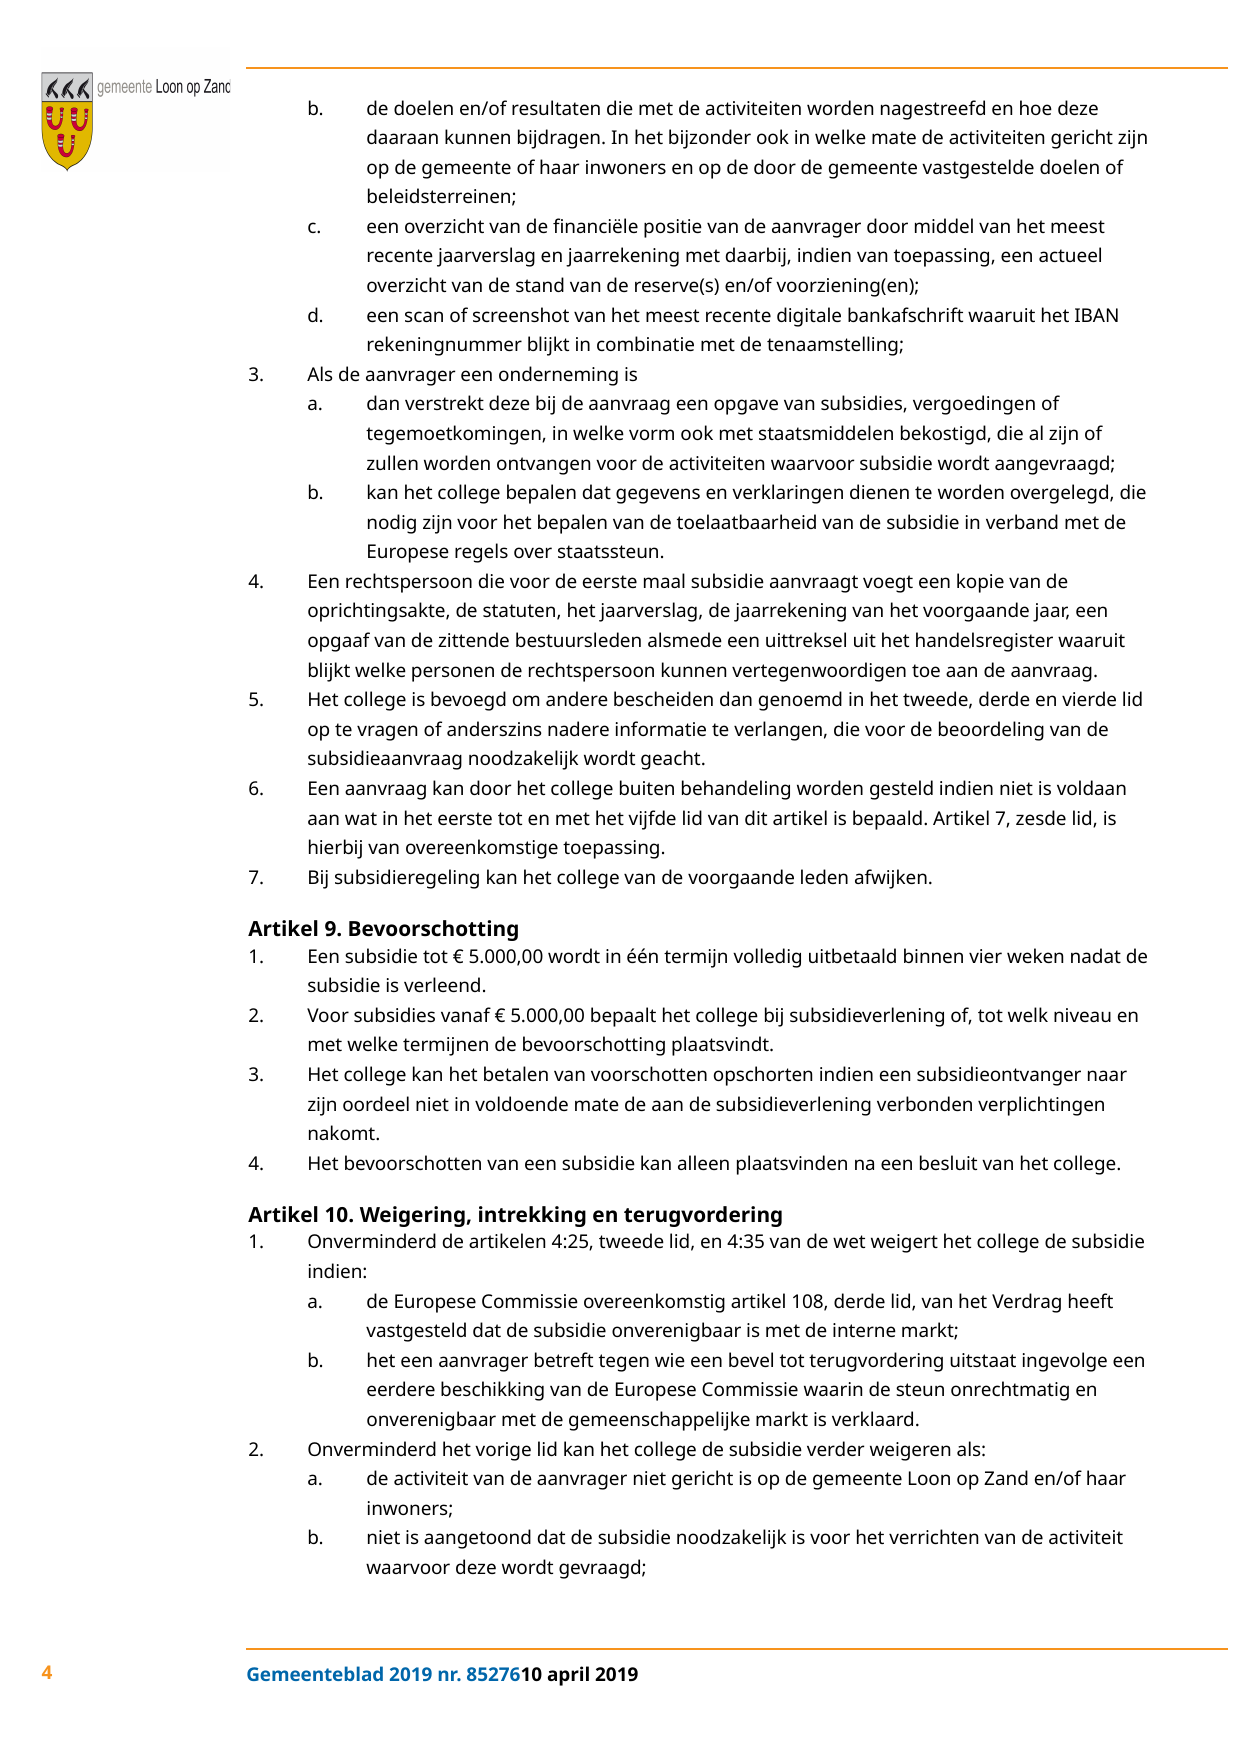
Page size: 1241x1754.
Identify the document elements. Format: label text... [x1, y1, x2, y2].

list Onverminderd de artikelen 4:25, tweede lid, en 4:35 van de wet weigert het college de subsidie indien: [248, 1229, 1152, 1284]
list Een rechtspersoon die voor de eerste maal subsidie aanvraagt voegt een kopie van de oprichtingsakte, de statuten, het jaarverslag, de jaarrekening van het voorgaande jaar, een opgaaf van de zittende bestuursleden alsmede een uittreksel uit het handelsregister waaruit blijkt welke personen de rechtspersoon kunnen vertegenwoordigen toe aan de aanvraag. [248, 568, 1152, 683]
text Artikel 10. Weigering, intrekking en terugvordering [248, 1200, 1152, 1229]
list Voor subsidies vanaf € 5.000,00 bepaalt het college bij subsidieverlening of, tot welk niveau en met welke termijnen de bevoorschotting plaatsvindt. [248, 1002, 1152, 1057]
text Artikel 9. Bevoorschotting [248, 914, 1152, 943]
list de Europese Commissie overeenkomstig artikel 108, derde lid, van het Verdrag heeft vastgesteld dat de subsidie onverenigbaar is met de interne markt; [307, 1288, 1152, 1343]
list Onverminderd het vorige lid kan het college de subsidie verder weigeren als: [248, 1436, 1152, 1462]
list Het bevoorschotten van een subsidie kan alleen plaatsvinden na een besluit van het college. [248, 1150, 1152, 1176]
list een overzicht van de financiële positie van de aanvrager door middel van het meest recente jaarverslag en jaarrekening met daarbij, indien van toepassing, een actueel overzicht van de stand van de reserve(s) en/of voorziening(en); [307, 213, 1152, 298]
list Het college is bevoegd om andere bescheiden dan genoemd in het tweede, derde en vierde lid op te vragen of anderszins nadere informatie te verlangen, die voor de beoordeling van de subsidieaanvraag noodzakelijk wordt geacht. [248, 686, 1152, 771]
list een scan of screenshot van het meest recente digitale bankafschrift waaruit het IBAN rekeningnummer blijkt in combinatie met de tenaamstelling; [307, 302, 1152, 357]
list de doelen en/of resultaten die met de activiteiten worden nagestreefd en hoe deze daaraan kunnen bijdragen. In het bijzonder ook in welke mate de activiteiten gericht zijn op de gemeente of haar inwoners en op de door de gemeente vastgestelde doelen of beleidsterreinen; [307, 95, 1152, 209]
list Het college kan het betalen van voorschotten opschorten indien een subsidieontvanger naar zijn oordeel niet in voldoende mate de aan de subsidieverlening verbonden verplichtingen nakomt. [248, 1061, 1152, 1146]
list dan verstrekt deze bij de aanvraag een opgave van subsidies, vergoedingen of tegemoetkomingen, in welke vorm ook met staatsmiddelen bekostigd, die al zijn of zullen worden ontvangen voor de activiteiten waarvoor subsidie wordt aangevraagd; [307, 391, 1152, 476]
list het een aanvrager betreft tegen wie een bevel tot terugvordering uitstaat ingevolge een eerdere beschikking van de Europese Commissie waarin de steun onrechtmatig en onverenigbaar met de gemeenschappelijke markt is verklaard. [307, 1347, 1152, 1432]
list niet is aangetoond dat de subsidie noodzakelijk is voor het verrichten van de activiteit waarvoor deze wordt gevraagd; [307, 1524, 1152, 1580]
list Een subsidie tot € 5.000,00 wordt in één termijn volledig uitbetaald binnen vier weken nadat de subsidie is verleend. [248, 943, 1152, 998]
list Een aanvraag kan door het college buiten behandeling worden gesteld indien niet is voldaan aan wat in het eerste tot en met het vijfde lid van dit artikel is bepaald. Artikel 7, zesde lid, is hierbij van overeenkomstige toepassing. [248, 775, 1152, 860]
list kan het college bepalen dat gegevens en verklaringen dienen te worden overgelegd, die nodig zijn voor het bepalen van de toelaatbaarheid van de subsidie in verband met de Europese regels over staatssteun. [307, 479, 1152, 564]
list de activiteit van de aanvrager niet gericht is op de gemeente Loon op Zand en/of haar inwoners; [307, 1465, 1152, 1521]
list Als de aanvrager een onderneming is [248, 361, 1152, 387]
picture [41, 47, 231, 172]
list Bij subsidieregeling kan het college van de voorgaande leden afwijken. [248, 864, 1152, 890]
